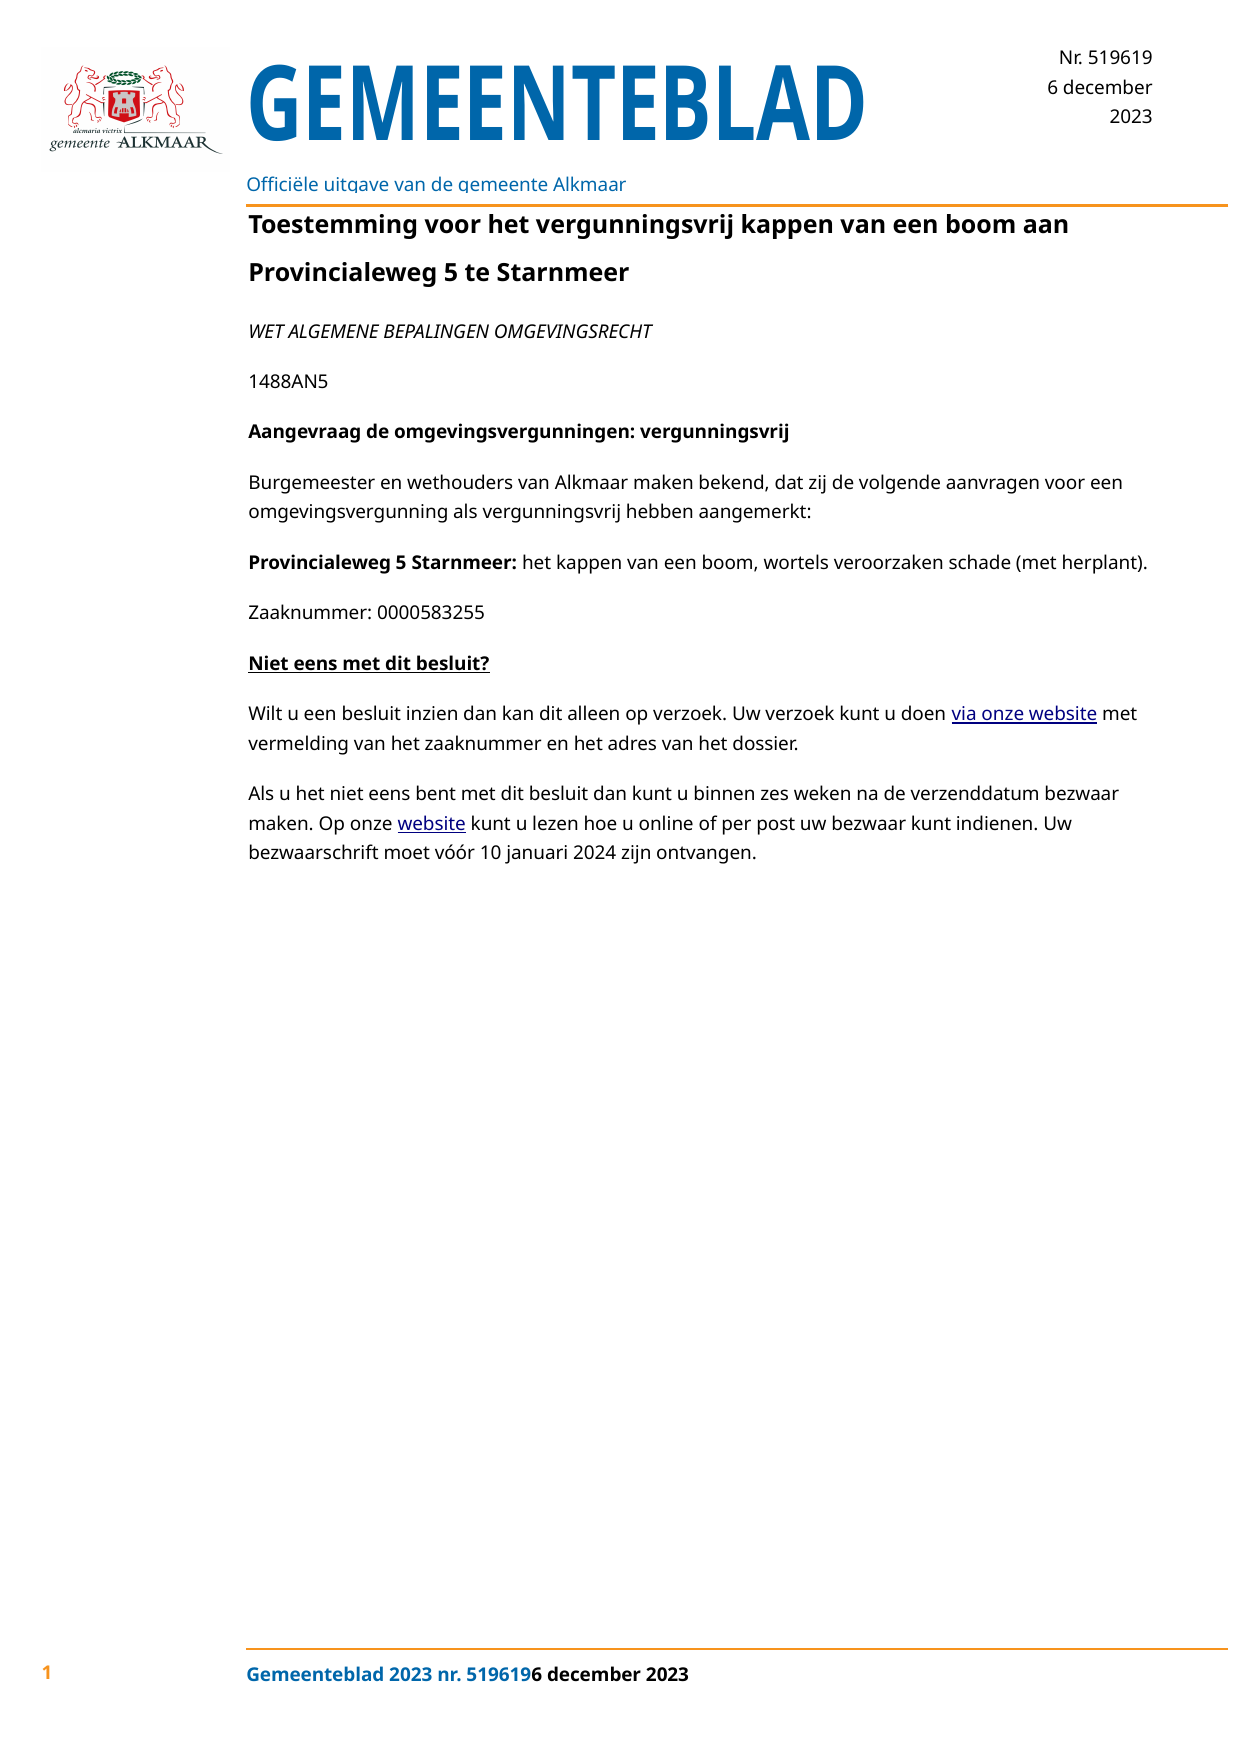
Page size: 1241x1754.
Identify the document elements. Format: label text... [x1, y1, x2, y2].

text Provincialeweg 5 Starnmeer: het kappen van een boom, wortels veroorzaken schade (met herplant). [248, 549, 1152, 575]
text WET ALGEMENE BEPALINGEN OMGEVINGSRECHT [248, 318, 1152, 344]
text 1488AN5 [248, 368, 1152, 394]
text Toestemming voor het vergunningsvrij kappen van een boom aan Provincialeweg 5 te Starnmeer [248, 207, 1152, 288]
text Niet eens met dit besluit? [248, 650, 1152, 676]
text Burgemeester en wethouders van Alkmaar maken bekend, dat zij de volgende aanvragen voor een omgevingsvergunning als vergunningsvrij hebben aangemerkt: [248, 469, 1152, 524]
text Wilt u een besluit inzien dan kan dit alleen op verzoek. Uw verzoek kunt u doen via onze website met vermelding van het zaaknummer en het adres van het dossier. [248, 700, 1152, 756]
picture [41, 47, 231, 172]
text Zaaknummer: 0000583255 [248, 599, 1152, 625]
text Aangevraag de omgevingsvergunningen: vergunningsvrij [248, 419, 1152, 444]
text Als u het niet eens bent met dit besluit dan kunt u binnen zes weken na de verzenddatum bezwaar maken. Op onze website kunt u lezen hoe u online of per post uw bezwaar kunt indienen. Uw bezwaarschrift moet vóór 10 januari 2024 zijn ontvangen. [248, 780, 1152, 865]
